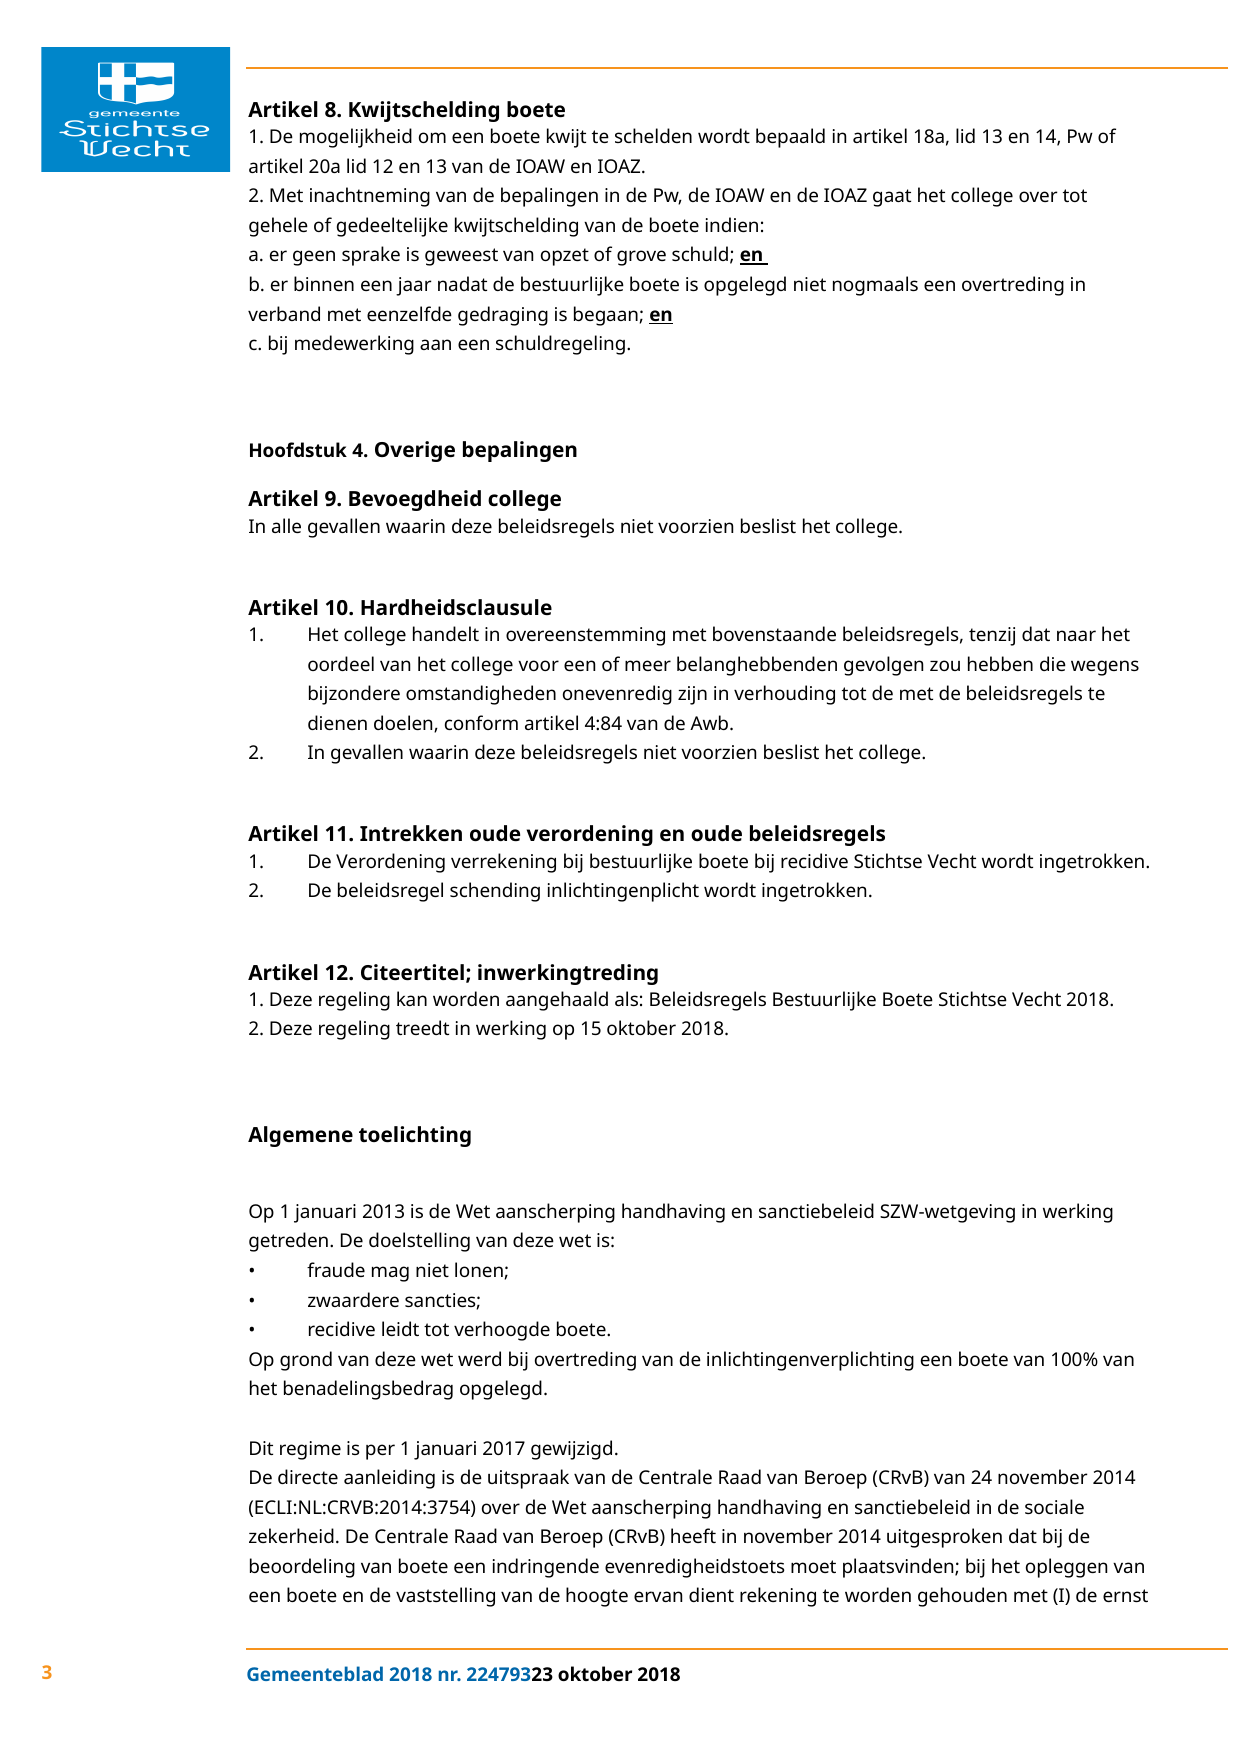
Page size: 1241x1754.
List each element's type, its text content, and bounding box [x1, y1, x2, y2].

text In alle gevallen waarin deze beleidsregels niet voorzien beslist het college. [248, 513, 1152, 538]
text Algemene toelichting [248, 1120, 1152, 1149]
list In gevallen waarin deze beleidsregels niet voorzien beslist het college. [248, 739, 1152, 765]
text c. bij medewerking aan een schuldregeling. [248, 330, 1152, 356]
text Op 1 januari 2013 is de Wet aanscherping handhaving en sanctiebeleid SZW-wetgeving in werking getreden. De doelstelling van deze wet is: [248, 1198, 1152, 1253]
list Het college handelt in overeenstemming met bovenstaande beleidsregels, tenzij dat naar het oordeel van het college voor een of meer belanghebbenden gevolgen zou hebben die wegens bijzondere omstandigheden onevenredig zijn in verhouding tot de met de beleidsregels te dienen doelen, conform artikel 4:84 van de Awb. [248, 621, 1152, 736]
list zwaardere sancties; [248, 1287, 1152, 1313]
text Artikel 11. Intrekken oude verordening en oude beleidsregels [248, 819, 1152, 848]
list fraude mag niet lonen; [248, 1257, 1152, 1283]
text Dit regime is per 1 januari 2017 gewijzigd. [248, 1435, 1152, 1461]
list recidive leidt tot verhoogde boete. [248, 1316, 1152, 1342]
text 2. Met inachtneming van de bepalingen in de Pw, de IOAW en de IOAZ gaat het college over tot gehele of gedeeltelijke kwijtschelding van de boete indien: [248, 182, 1152, 238]
picture [99, 63, 135, 101]
text Hoofdstuk 4. Overige bepalingen [248, 435, 1152, 463]
text Artikel 9. Bevoegdheid college [248, 484, 1152, 513]
text Artikel 12. Citeertitel; inwerkingtreding [248, 958, 1152, 986]
text De directe aanleiding is de uitspraak van de Centrale Raad van Beroep (CRvB) van 24 november 2014 (ECLI:NL:CRVB:2014:3754) over de Wet aanscherping handhaving en sanctiebeleid in de sociale zekerheid. De Centrale Raad van Beroep (CRvB) heeft in november 2014 uitgesproken dat bij de beoordeling van boete een indringende evenredigheidstoets moet plaatsvinden; bij het opleggen van een boete en de vaststelling van de hoogte ervan dient rekening te worden gehouden met (I) de ernst [248, 1464, 1152, 1608]
text 2. Deze regeling treedt in werking op 15 oktober 2018. [248, 1016, 1152, 1041]
list De Verordening verrekening bij bestuurlijke boete bij recidive Stichtse Vecht wordt ingetrokken. [248, 848, 1152, 874]
text b. er binnen een jaar nadat de bestuurlijke boete is opgelegd niet nogmaals een overtreding in verband met eenzelfde gedraging is begaan; en [248, 271, 1152, 326]
text a. er geen sprake is geweest van opzet of grove schuld; en [248, 242, 1152, 267]
text 1. Deze regeling kan worden aangehaald als: Beleidsregels Bestuurlijke Boete Stichtse Vecht 2018. [248, 986, 1152, 1012]
text 1. De mogelijkheid om een boete kwijt te schelden wordt bepaald in artikel 18a, lid 13 en 14, Pw of artikel 20a lid 12 en 13 van de IOAW en IOAZ. [248, 123, 1152, 178]
text Op grond van deze wet werd bij overtreding van de inlichtingenverplichting een boete van 100% van het benadelingsbedrag opgelegd. [248, 1346, 1152, 1401]
picture [137, 63, 174, 103]
list De beleidsregel schending inlichtingenplicht wordt ingetrokken. [248, 878, 1152, 903]
text Artikel 10. Hardheidsclausule [248, 593, 1152, 621]
text Artikel 8. Kwijtschelding boete [248, 95, 1152, 123]
